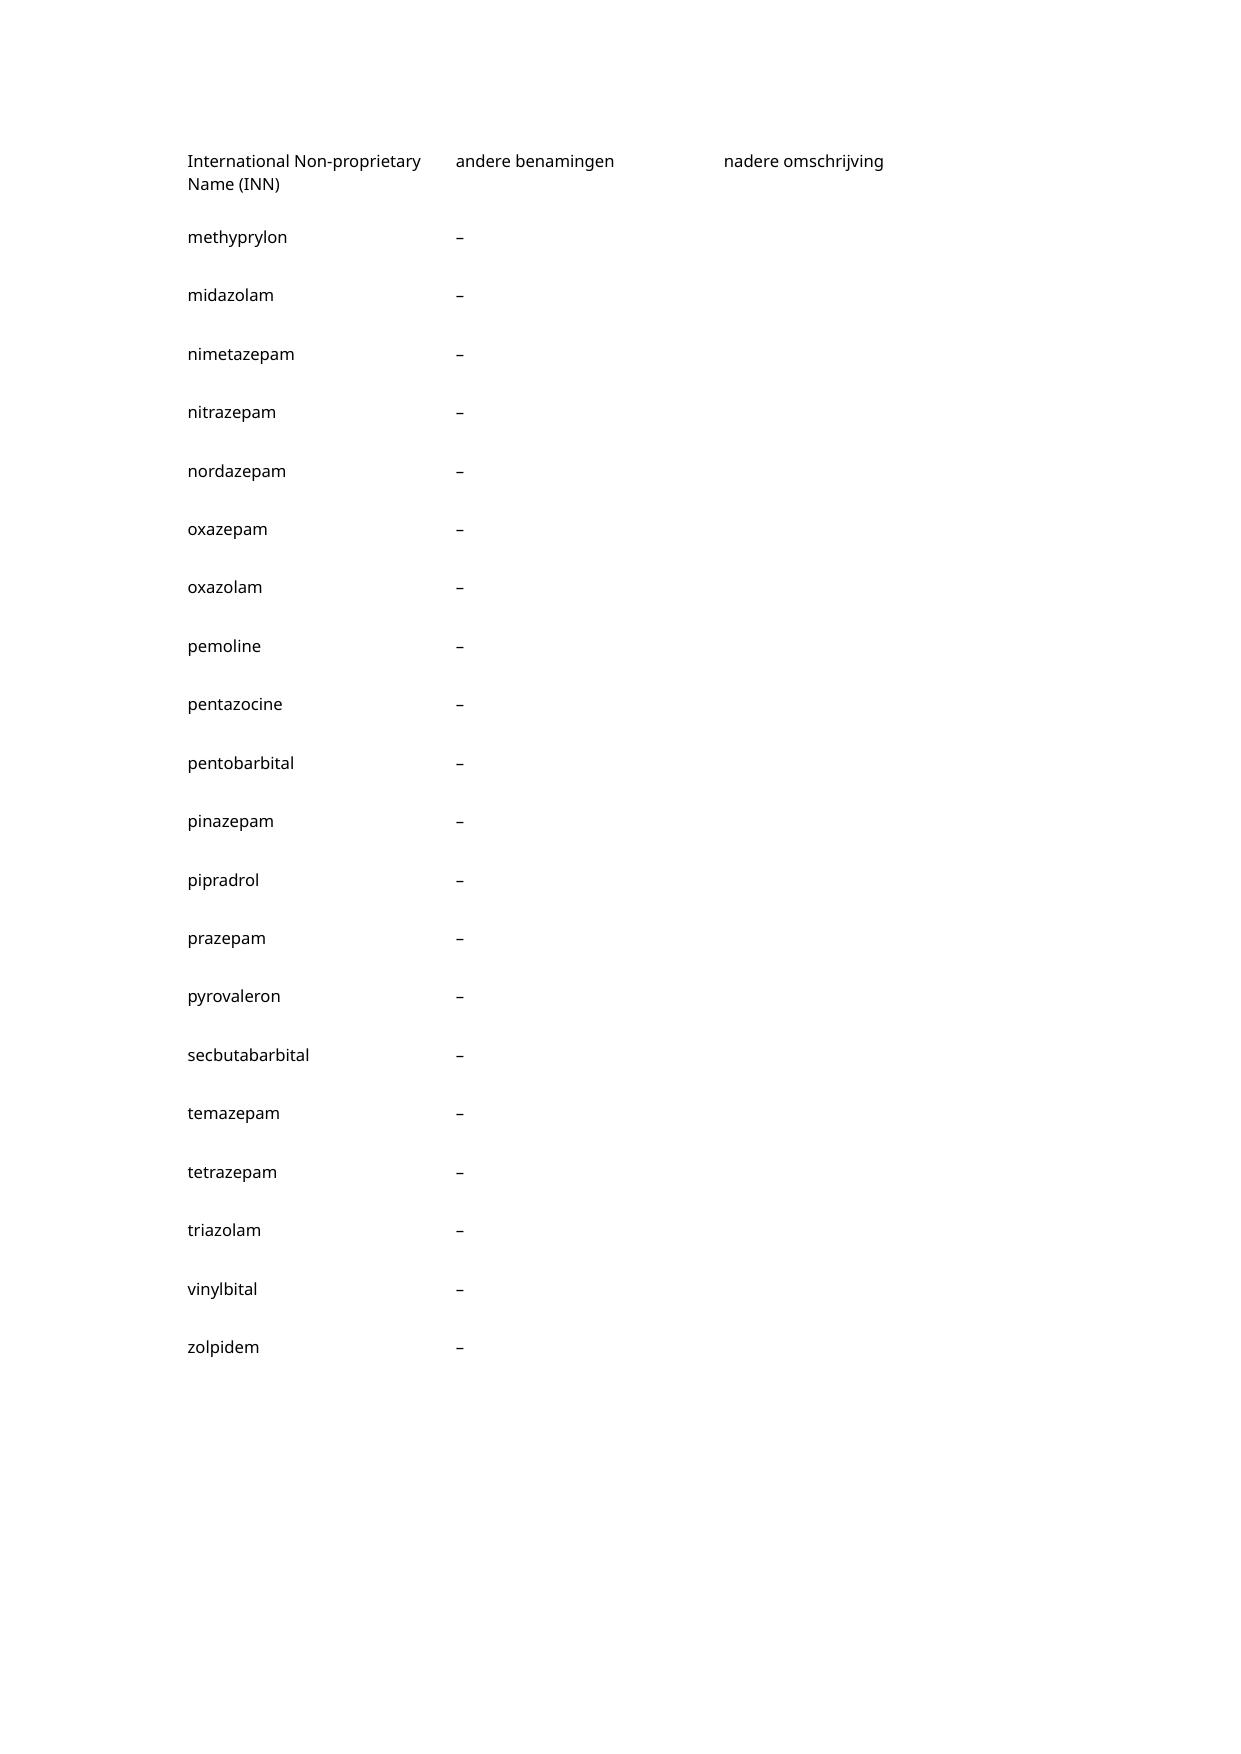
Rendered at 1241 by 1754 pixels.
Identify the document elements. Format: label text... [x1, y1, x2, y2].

table_cell tetrazepam [188, 1160, 456, 1219]
table_cell – [456, 1102, 724, 1160]
table_header andere benamingen [456, 150, 724, 225]
table_cell oxazepam [188, 518, 456, 576]
table_cell [724, 401, 1053, 459]
table_cell [724, 810, 1053, 868]
table_cell [724, 342, 1053, 401]
table_cell [724, 927, 1053, 985]
table_cell nordazepam [188, 459, 456, 518]
table_cell [724, 1219, 1053, 1277]
table_cell [724, 284, 1053, 342]
table_cell – [456, 1336, 724, 1394]
table_cell – [456, 1219, 724, 1277]
table_cell – [456, 810, 724, 868]
table_cell pyrovaleron [188, 985, 456, 1043]
table_cell pemoline [188, 635, 456, 693]
table_cell nimetazepam [188, 342, 456, 401]
table_cell – [456, 225, 724, 284]
table_cell oxazolam [188, 576, 456, 634]
table_cell – [456, 927, 724, 985]
table_cell – [456, 1160, 724, 1219]
table_cell – [456, 1277, 724, 1336]
table_cell pinazepam [188, 810, 456, 868]
table_cell – [456, 459, 724, 518]
table_cell [724, 459, 1053, 518]
table_header International Non-proprietary Name (INN) [188, 150, 456, 225]
table_cell pentobarbital [188, 751, 456, 810]
table_cell [724, 693, 1053, 751]
table_cell pipradrol [188, 868, 456, 927]
table_cell – [456, 576, 724, 634]
table_cell [724, 518, 1053, 576]
table_cell – [456, 868, 724, 927]
table_cell zolpidem [188, 1336, 456, 1394]
table_cell midazolam [188, 284, 456, 342]
table_cell – [456, 1044, 724, 1102]
table_cell – [456, 693, 724, 751]
table_cell [724, 225, 1053, 284]
table_cell – [456, 284, 724, 342]
table_cell – [456, 518, 724, 576]
table_cell pentazocine [188, 693, 456, 751]
table_cell [724, 1102, 1053, 1160]
table_cell nitrazepam [188, 401, 456, 459]
table_cell [724, 868, 1053, 927]
table_cell [724, 1336, 1053, 1394]
table_cell [724, 1044, 1053, 1102]
table_cell [724, 985, 1053, 1043]
table_cell prazepam [188, 927, 456, 985]
table_cell – [456, 985, 724, 1043]
table_cell [724, 576, 1053, 634]
table_cell – [456, 342, 724, 401]
table_cell [724, 635, 1053, 693]
table_cell secbutabarbital [188, 1044, 456, 1102]
table_cell – [456, 635, 724, 693]
table_cell – [456, 401, 724, 459]
table_cell triazolam [188, 1219, 456, 1277]
table_cell methyprylon [188, 225, 456, 284]
table_cell [724, 751, 1053, 810]
table_cell vinylbital [188, 1277, 456, 1336]
table_header nadere omschrijving [724, 150, 1053, 225]
table_cell – [456, 751, 724, 810]
table_cell temazepam [188, 1102, 456, 1160]
table_cell [724, 1277, 1053, 1336]
table_cell [724, 1160, 1053, 1219]
